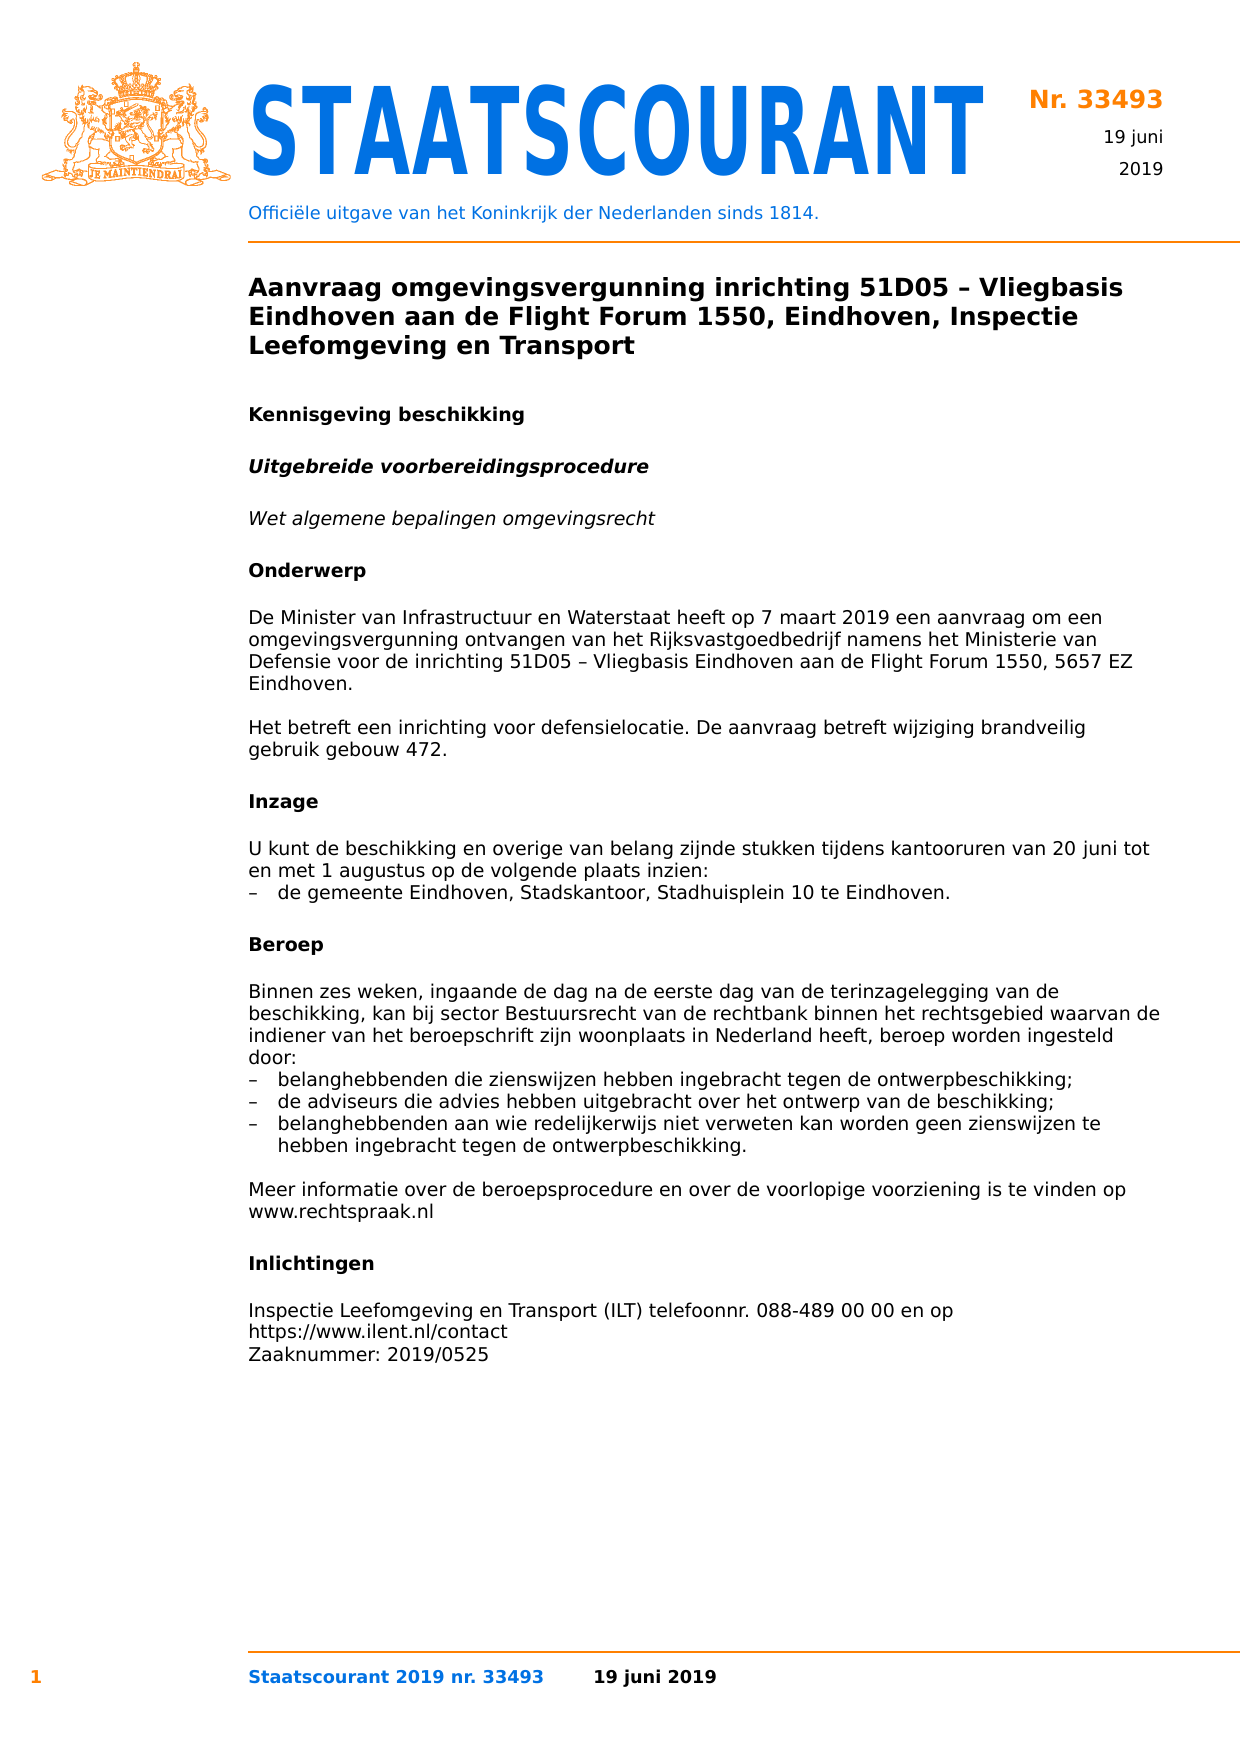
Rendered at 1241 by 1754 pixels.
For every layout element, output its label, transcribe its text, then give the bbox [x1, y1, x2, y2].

subtitle Inlichtingen [248, 1252, 1163, 1274]
text Binnen zes weken, ingaande de dag na de eerste dag van de terinzagelegging van de beschikking, kan bij sector Bestuursrecht van de rechtbank binnen het rechtsgebied waarvan de indiener van het beroepschrift zijn woonplaats in Nederland heeft, beroep worden ingesteld door: [248, 981, 1163, 1069]
subtitle Aanvraag omgevingsvergunning inrichting 51D05 – Vliegbasis Eindhoven aan de Flight Forum 1550, Eindhoven, Inspectie Leefomgeving en Transport [248, 273, 1163, 361]
subtitle Wet algemene bepalingen omgevingsrecht [248, 508, 1163, 530]
subtitle Kennisgeving beschikking [248, 404, 1163, 426]
text – de adviseurs die advies hebben uitgebracht over het ontwerp van de beschikking; [248, 1091, 1163, 1113]
table_cell 2019 [998, 153, 1240, 203]
text U kunt de beschikking en overige van belang zijnde stukken tijdens kantooruren van 20 juni tot en met 1 augustus op de volgende plaats inzien: [248, 838, 1163, 882]
table_cell 19 juni [998, 121, 1240, 153]
text – belanghebbenden aan wie redelijkerwijs niet verweten kan worden geen zienswijzen te hebben ingebracht tegen de ontwerpbeschikking. [248, 1113, 1163, 1157]
text Inspectie Leefomgeving en Transport (ILT) telefoonnr. 088-489 00 00 en op https://www.ilent.nl/contact [248, 1299, 1163, 1343]
text Zaaknummer: 2019/0525 [248, 1343, 1163, 1365]
table_header Nr. 33493 [998, 62, 1240, 121]
table_header STAATSCOURANT [248, 62, 998, 203]
text Het betreft een inrichting voor defensielocatie. De aanvraag betreft wijziging brandveilig gebruik gebouw 472. [248, 717, 1163, 761]
subtitle Onderwerp [248, 560, 1163, 582]
picture [41, 62, 231, 186]
text – belanghebbenden die zienswijzen hebben ingebracht tegen de ontwerpbeschikking; [248, 1069, 1163, 1091]
table_cell Officiële uitgave van het Koninkrijk der Nederlanden sinds 1814. [248, 203, 1240, 241]
text Meer informatie over de beroepsprocedure en over de voorlopige voorziening is te vinden op www.rechtspraak.nl [248, 1178, 1163, 1222]
text – de gemeente Eindhoven, Stadskantoor, Stadhuisplein 10 te Eindhoven. [248, 882, 1163, 904]
text De Minister van Infrastructuur en Waterstaat heeft op 7 maart 2019 een aanvraag om een omgevingsvergunning ontvangen van het Rijksvastgoedbedrijf namens het Ministerie van Defensie voor de inrichting 51D05 – Vliegbasis Eindhoven aan de Flight Forum 1550, 5657 EZ Eindhoven. [248, 607, 1163, 695]
subtitle Beroep [248, 934, 1163, 956]
table_header [25, 62, 248, 241]
subtitle Uitgebreide voorbereidingsprocedure [248, 456, 1163, 478]
subtitle Inzage [248, 791, 1163, 813]
